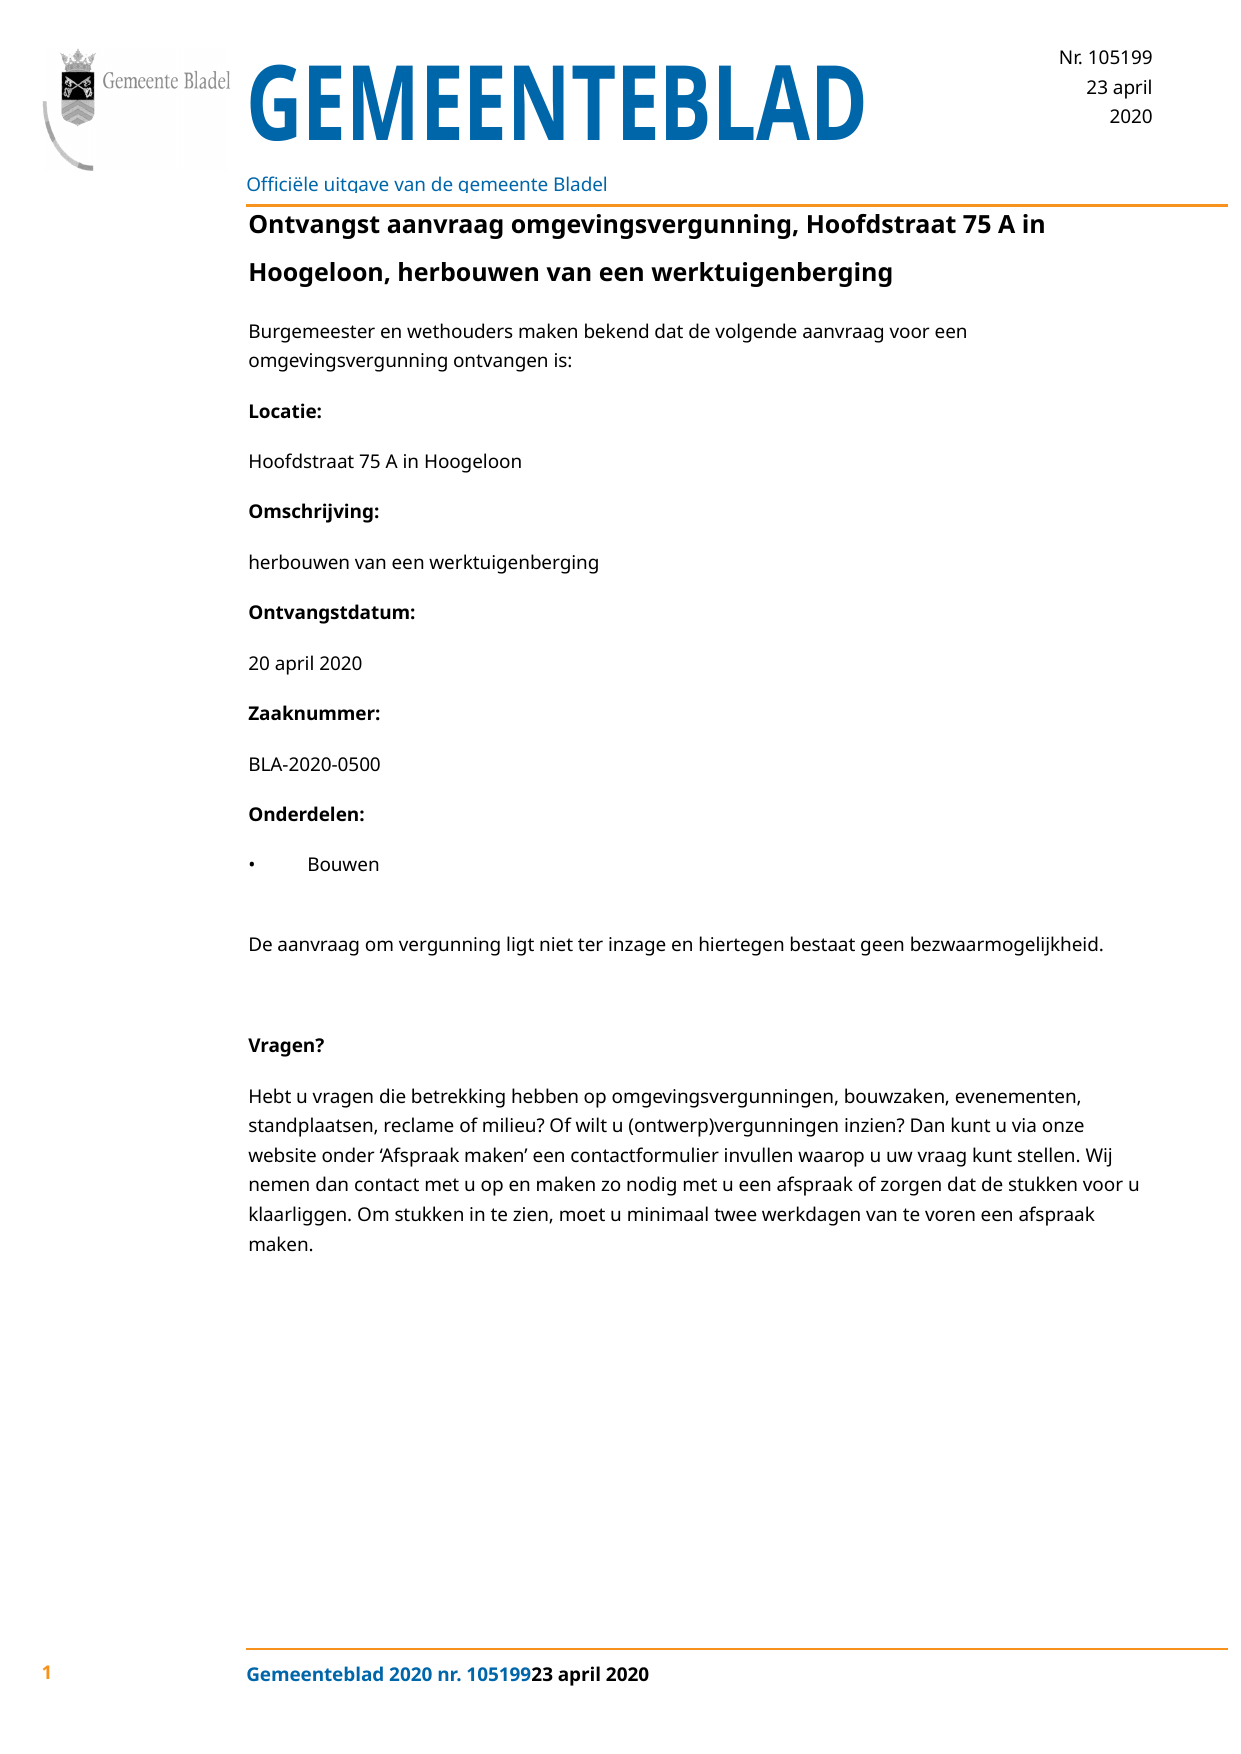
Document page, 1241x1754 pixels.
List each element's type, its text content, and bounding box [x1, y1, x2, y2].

picture [41, 47, 231, 172]
text De aanvraag om vergunning ligt niet ter inzage en hiertegen bestaat geen bezwaarmogelijkheid. [248, 932, 1152, 957]
text Burgemeester en wethouders maken bekend dat de volgende aanvraag voor een omgevingsvergunning ontvangen is: [248, 318, 1152, 373]
text Ontvangstdatum: [248, 599, 1152, 625]
text 20 april 2020 [248, 650, 1152, 676]
text herbouwen van een werktuigenberging [248, 549, 1152, 575]
text Hoofdstraat 75 A in Hoogeloon [248, 448, 1152, 474]
text Vragen? [248, 1032, 1152, 1058]
text Hebt u vragen die betrekking hebben op omgevingsvergunningen, bouwzaken, evenementen, standplaatsen, reclame of milieu? Of wilt u (ontwerp)vergunningen inzien? Dan kunt u via onze website onder ‘Afspraak maken’ een contactformulier invullen waarop u uw vraag kunt stellen. Wij nemen dan contact met u op en maken zo nodig met u een afspraak of zorgen dat de stukken voor u klaarliggen. Om stukken in te zien, moet u minimaal twee werkdagen van te voren een afspraak maken. [248, 1083, 1152, 1257]
text Locatie: [248, 398, 1152, 424]
text BLA-2020-0500 [248, 751, 1152, 777]
text Omschrijving: [248, 499, 1152, 524]
list Bouwen [248, 852, 1152, 877]
text Onderdelen: [248, 801, 1152, 827]
text Zaaknummer: [248, 700, 1152, 726]
text Ontvangst aanvraag omgevingsvergunning, Hoofdstraat 75 A in Hoogeloon, herbouwen van een werktuigenberging [248, 207, 1152, 288]
